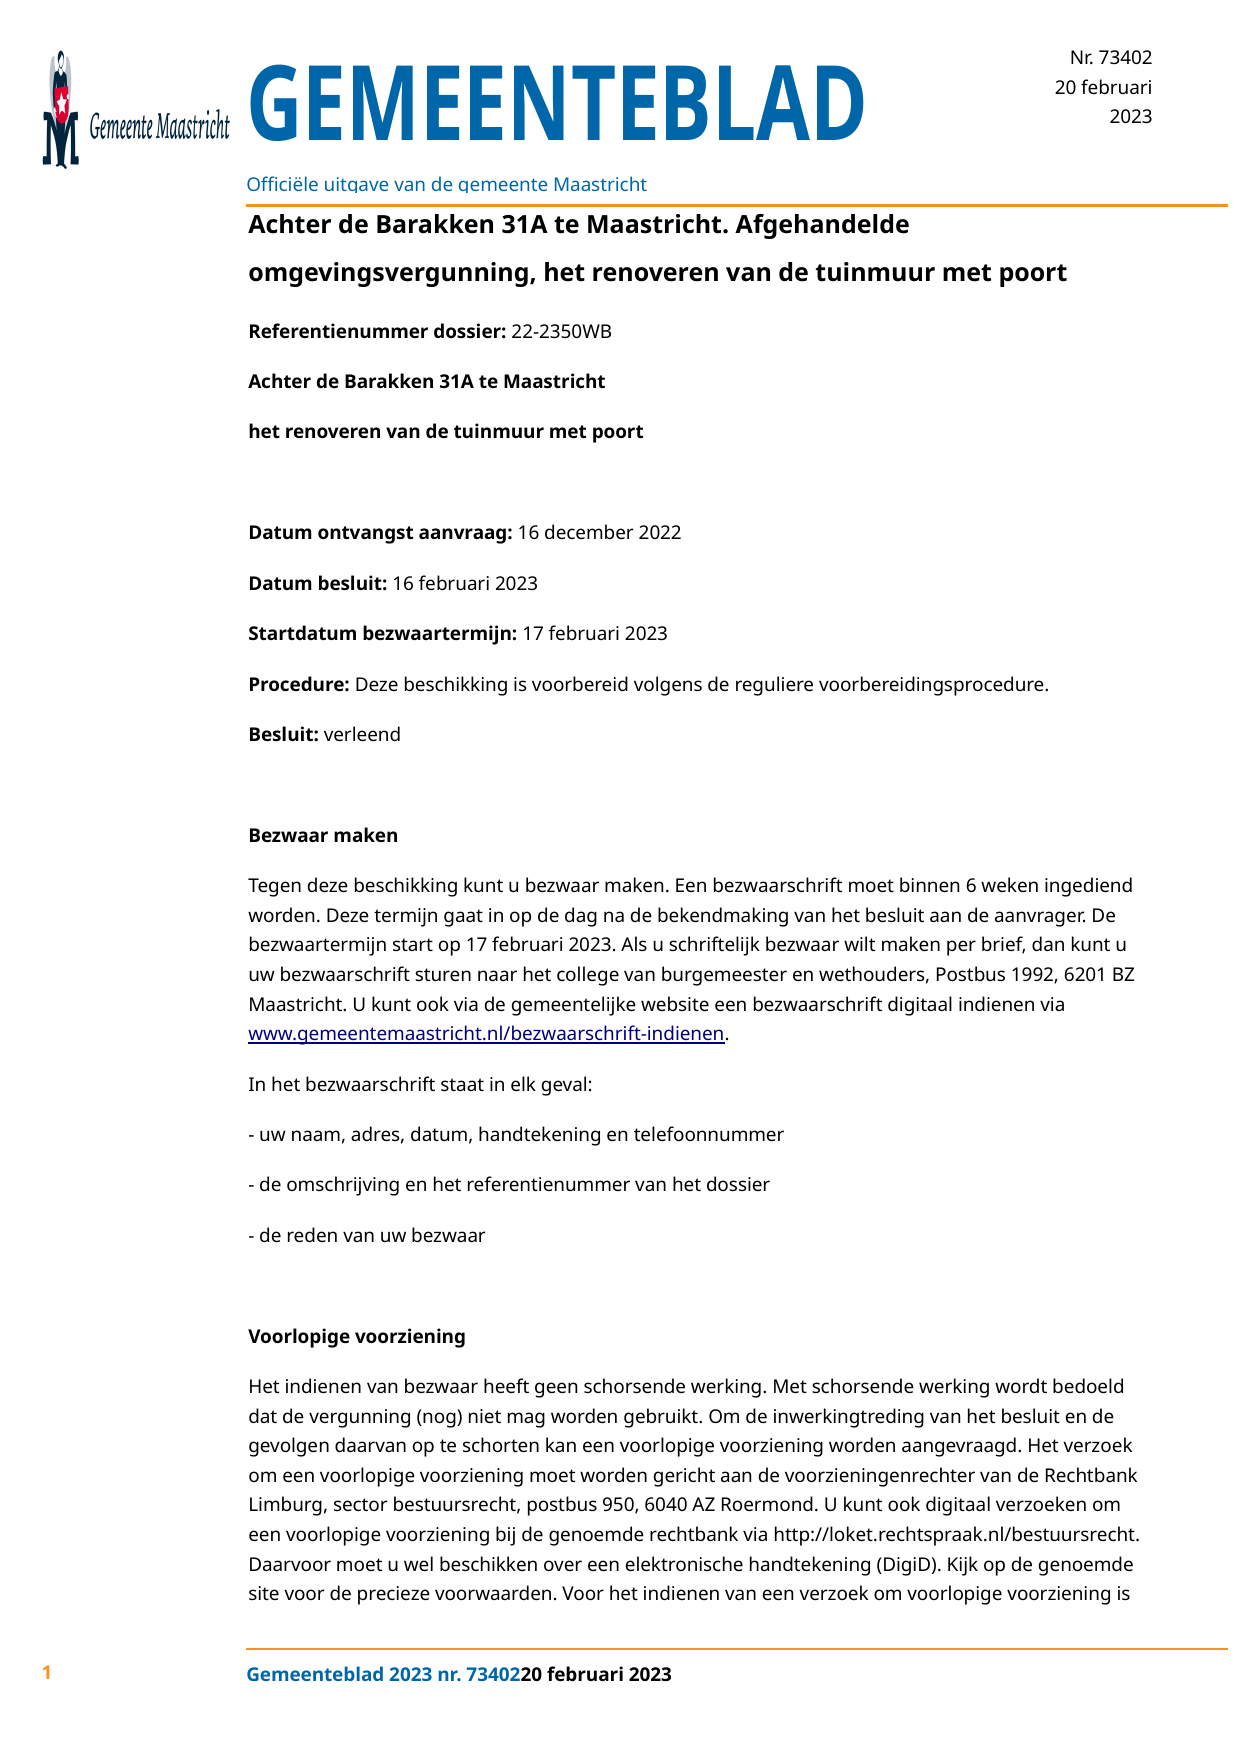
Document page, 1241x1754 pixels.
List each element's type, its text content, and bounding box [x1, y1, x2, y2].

text Besluit: verleend [248, 721, 1152, 747]
text Voorlopige voorziening [248, 1323, 1152, 1349]
text Datum besluit: 16 februari 2023 [248, 570, 1152, 596]
text Tegen deze beschikking kunt u bezwaar maken. Een bezwaarschrift moet binnen 6 weken ingediend worden. Deze termijn gaat in op de dag na de bekendmaking van het besluit aan de aanvrager. De bezwaartermijn start op 17 februari 2023. Als u schriftelijk bezwaar wilt maken per brief, dan kunt u uw bezwaarschrift sturen naar het college van burgemeester en wethouders, Postbus 1992, 6201 BZ Maastricht. U kunt ook via de gemeentelijke website een bezwaarschrift digitaal indienen via www.gemeentemaastricht.nl/bezwaarschrift-indienen. [248, 872, 1152, 1046]
picture [41, 47, 231, 172]
text Startdatum bezwaartermijn: 17 februari 2023 [248, 620, 1152, 646]
text Referentienummer dossier: 22-2350WB [248, 318, 1152, 344]
text - de omschrijving en het referentienummer van het dossier [248, 1172, 1152, 1197]
text Achter de Barakken 31A te Maastricht [248, 368, 1152, 394]
text Bezwaar maken [248, 822, 1152, 848]
text - de reden van uw bezwaar [248, 1222, 1152, 1248]
text In het bezwaarschrift staat in elk geval: [248, 1071, 1152, 1097]
text Achter de Barakken 31A te Maastricht. Afgehandelde omgevingsvergunning, het renoveren van de tuinmuur met poort [248, 207, 1152, 288]
text het renoveren van de tuinmuur met poort [248, 419, 1152, 444]
text - uw naam, adres, datum, handtekening en telefoonnummer [248, 1121, 1152, 1147]
text Het indienen van bezwaar heeft geen schorsende werking. Met schorsende werking wordt bedoeld dat de vergunning (nog) niet mag worden gebruikt. Om de inwerkingtreding van het besluit en de gevolgen daarvan op te schorten kan een voorlopige voorziening worden aangevraagd. Het verzoek om een voorlopige voorziening moet worden gericht aan de voorzieningenrechter van de Rechtbank Limburg, sector bestuursrecht, postbus 950, 6040 AZ Roermond. U kunt ook digitaal verzoeken om een voorlopige voorziening bij de genoemde rechtbank via http://loket.rechtspraak.nl/bestuursrecht. Daarvoor moet u wel beschikken over een elektronische handtekening (DigiD). Kijk op de genoemde site voor de precieze voorwaarden. Voor het indienen van een verzoek om voorlopige voorziening is [248, 1373, 1152, 1606]
text Procedure: Deze beschikking is voorbereid volgens de reguliere voorbereidingsprocedure. [248, 671, 1152, 697]
text Datum ontvangst aanvraag: 16 december 2022 [248, 519, 1152, 545]
